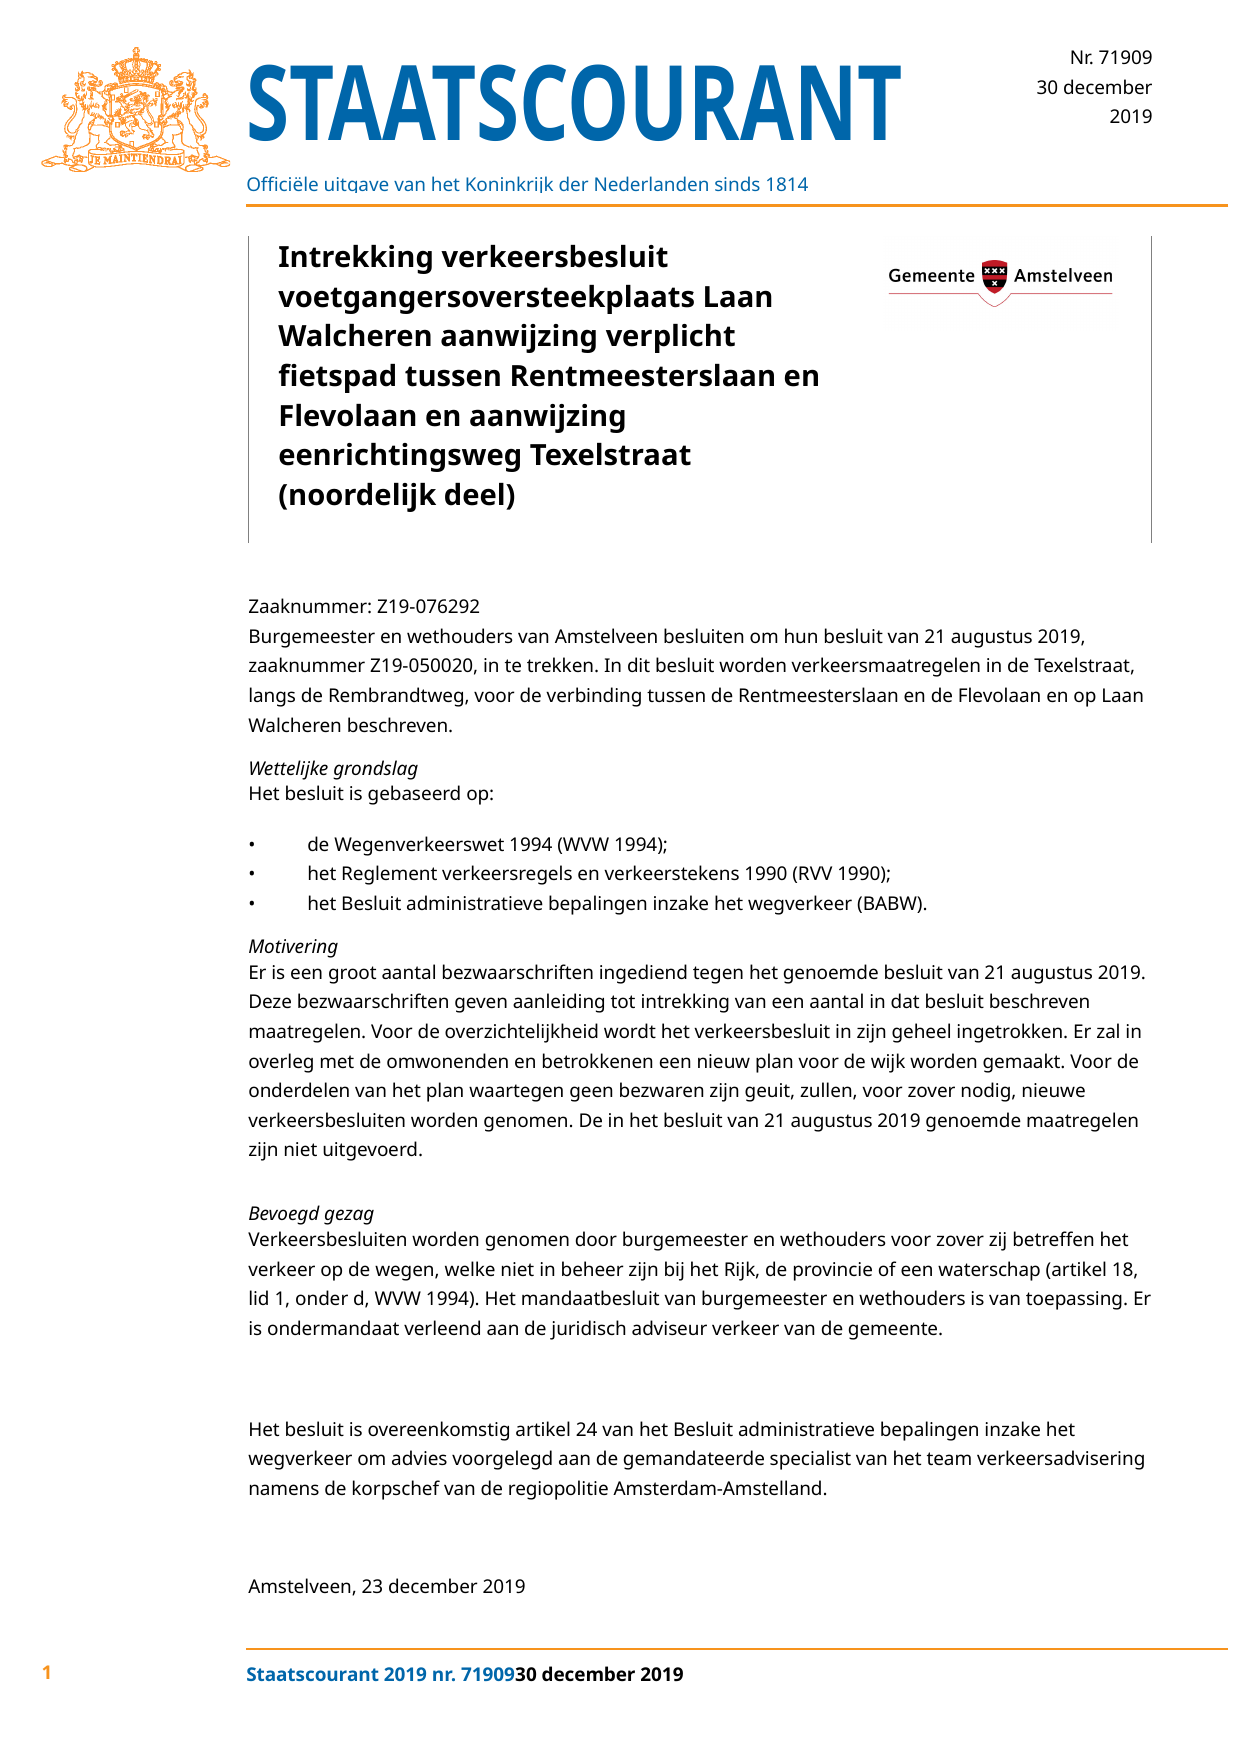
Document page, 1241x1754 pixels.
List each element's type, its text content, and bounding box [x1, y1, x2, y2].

picture [882, 236, 1119, 331]
list het Reglement verkeersregels en verkeerstekens 1990 (RVV 1990); [248, 861, 1152, 886]
text Bevoegd gezag [248, 1201, 1152, 1226]
text Er is een groot aantal bezwaarschriften ingediend tegen het genoemde besluit van 21 augustus 2019. Deze bezwaarschriften geven aanleiding tot intrekking van een aantal in dat besluit beschreven maatregelen. Voor de overzichtelijkheid wordt het verkeersbesluit in zijn geheel ingetrokken. Er zal in overleg met de omwonenden en betrokkenen een nieuw plan voor de wijk worden gemaakt. Voor de onderdelen van het plan waartegen geen bezwaren zijn geuit, zullen, voor zover nodig, nieuwe verkeersbesluiten worden genomen. De in het besluit van 21 augustus 2019 genoemde maatregelen zijn niet uitgevoerd. [248, 959, 1152, 1162]
text Verkeersbesluiten worden genomen door burgemeester en wethouders voor zover zij betreffen het verkeer op de wegen, welke niet in beheer zijn bij het Rijk, de provincie of een waterschap (artikel 18, lid 1, onder d, WVW 1994). Het mandaatbesluit van burgemeester en wethouders is van toepassing. Er is ondermandaat verleend aan de juridisch adviseur verkeer van de gemeente. [248, 1226, 1152, 1341]
table_header [850, 236, 1151, 543]
text Het besluit is gebaseerd op: [248, 781, 1152, 806]
picture [41, 47, 231, 172]
text Motivering [248, 933, 1152, 959]
text Burgemeester en wethouders van Amstelveen besluiten om hun besluit van 21 augustus 2019, zaaknummer Z19-050020, in te trekken. In dit besluit worden verkeersmaatregelen in de Texelstraat, langs de Rembrandtweg, voor de verbinding tussen de Rentmeesterslaan en de Flevolaan en op Laan Walcheren beschreven. [248, 623, 1152, 737]
text Het besluit is overeenkomstig artikel 24 van het Besluit administratieve bepalingen inzake het wegverkeer om advies voorgelegd aan de gemandateerde specialist van het team verkeersadvisering namens de korpschef van de regiopolitie Amsterdam-Amstelland. [248, 1416, 1152, 1501]
text Amstelveen, 23 december 2019 [248, 1573, 1152, 1599]
text Wettelijke grondslag [248, 755, 1152, 781]
table_header Intrekking verkeersbesluit voetgangersoversteekplaats Laan Walcheren aanwijzing verplicht fietspad tussen Rentmeesterslaan en Flevolaan en aanwijzing eenrichtingsweg Texelstraat (noordelijk deel) [249, 236, 850, 543]
list de Wegenverkeerswet 1994 (WVW 1994); [248, 831, 1152, 857]
text Zaaknummer: Z19-076292 [248, 593, 1152, 619]
list het Besluit administratieve bepalingen inzake het wegverkeer (BABW). [248, 890, 1152, 916]
